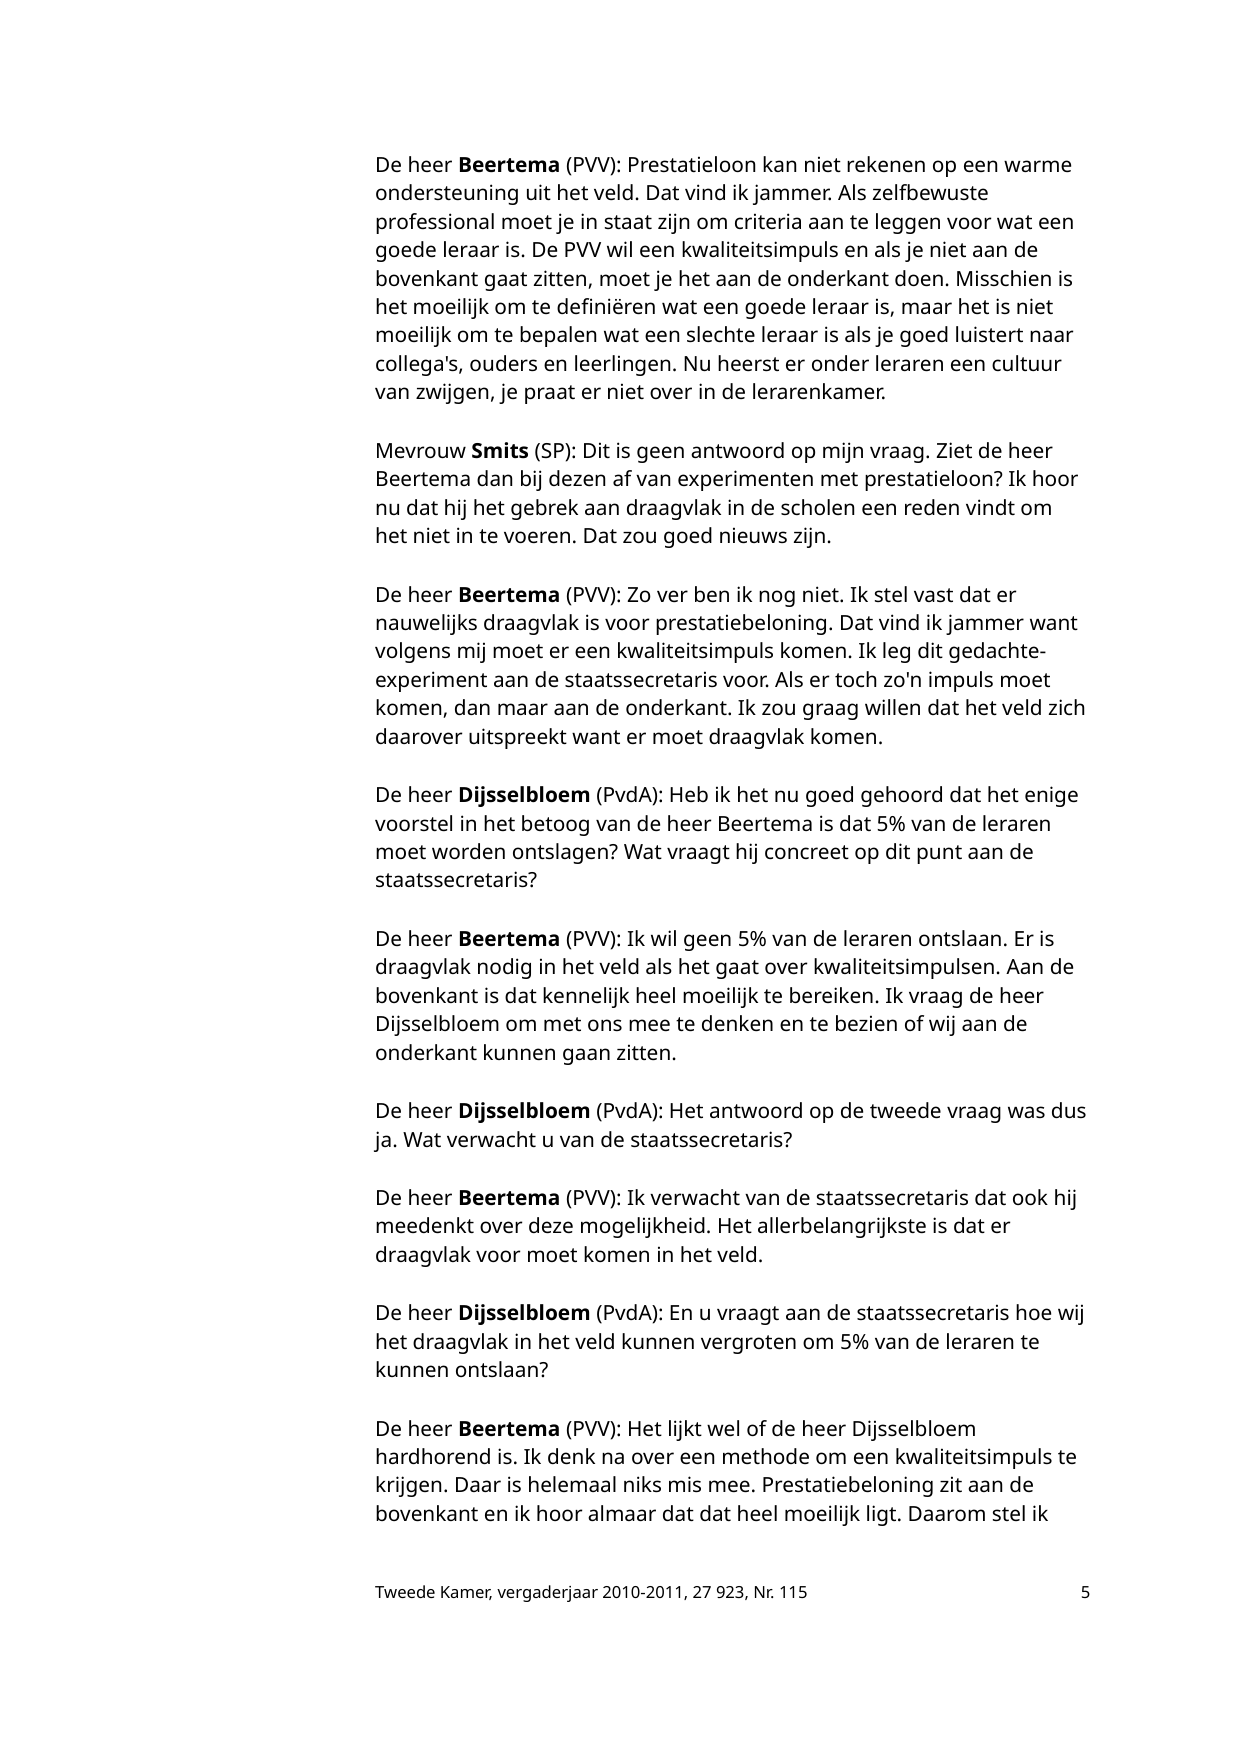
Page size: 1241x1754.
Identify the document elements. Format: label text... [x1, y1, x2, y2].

text De heer Dijsselbloem (PvdA): Heb ik het nu goed gehoord dat het enige voorstel in het betoog van de heer Beertema is dat 5% van de leraren moet worden ontslagen? Wat vraagt hij concreet op dit punt aan de staatssecretaris? [375, 780, 1090, 894]
text Mevrouw Smits (SP): Dit is geen antwoord op mijn vraag. Ziet de heer Beertema dan bij dezen af van experimenten met prestatieloon? Ik hoor nu dat hij het gebrek aan draagvlak in de scholen een reden vindt om het niet in te voeren. Dat zou goed nieuws zijn. [375, 436, 1090, 550]
text De heer Dijsselbloem (PvdA): En u vraagt aan de staatssecretaris hoe wij het draagvlak in het veld kunnen vergroten om 5% van de leraren te kunnen ontslaan? [375, 1298, 1090, 1384]
text De heer Beertema (PVV): Het lijkt wel of de heer Dijsselbloem hardhorend is. Ik denk na over een methode om een kwaliteitsimpuls te krijgen. Daar is helemaal niks mis mee. Prestatiebeloning zit aan de bovenkant en ik hoor almaar dat dat heel moeilijk ligt. Daarom stel ik [375, 1414, 1090, 1527]
text De heer Beertema (PVV): Prestatieloon kan niet rekenen op een warme ondersteuning uit het veld. Dat vind ik jammer. Als zelfbewuste professional moet je in staat zijn om criteria aan te leggen voor wat een goede leraar is. De PVV wil een kwaliteitsimpuls en als je niet aan de bovenkant gaat zitten, moet je het aan de onderkant doen. Misschien is het moeilijk om te definiëren wat een goede leraar is, maar het is niet moeilijk om te bepalen wat een slechte leraar is als je goed luistert naar collega's, ouders en leerlingen. Nu heerst er onder leraren een cultuur van zwijgen, je praat er niet over in de lerarenkamer. [375, 150, 1090, 406]
text De heer Beertema (PVV): Zo ver ben ik nog niet. Ik stel vast dat er nauwelijks draagvlak is voor prestatiebeloning. Dat vind ik jammer want volgens mij moet er een kwaliteitsimpuls komen. Ik leg dit gedachte-experiment aan de staatssecretaris voor. Als er toch zo'n impuls moet komen, dan maar aan de onderkant. Ik zou graag willen dat het veld zich daarover uitspreekt want er moet draagvlak komen. [375, 580, 1090, 750]
text De heer Beertema (PVV): Ik wil geen 5% van de leraren ontslaan. Er is draagvlak nodig in het veld als het gaat over kwaliteitsimpulsen. Aan de bovenkant is dat kennelijk heel moeilijk te bereiken. Ik vraag de heer Dijsselbloem om met ons mee te denken en te bezien of wij aan de onderkant kunnen gaan zitten. [375, 924, 1090, 1066]
text De heer Beertema (PVV): Ik verwacht van de staatssecretaris dat ook hij meedenkt over deze mogelijkheid. Het allerbelangrijkste is dat er draagvlak voor moet komen in het veld. [375, 1183, 1090, 1268]
text De heer Dijsselbloem (PvdA): Het antwoord op de tweede vraag was dus ja. Wat verwacht u van de staatssecretaris? [375, 1096, 1090, 1153]
